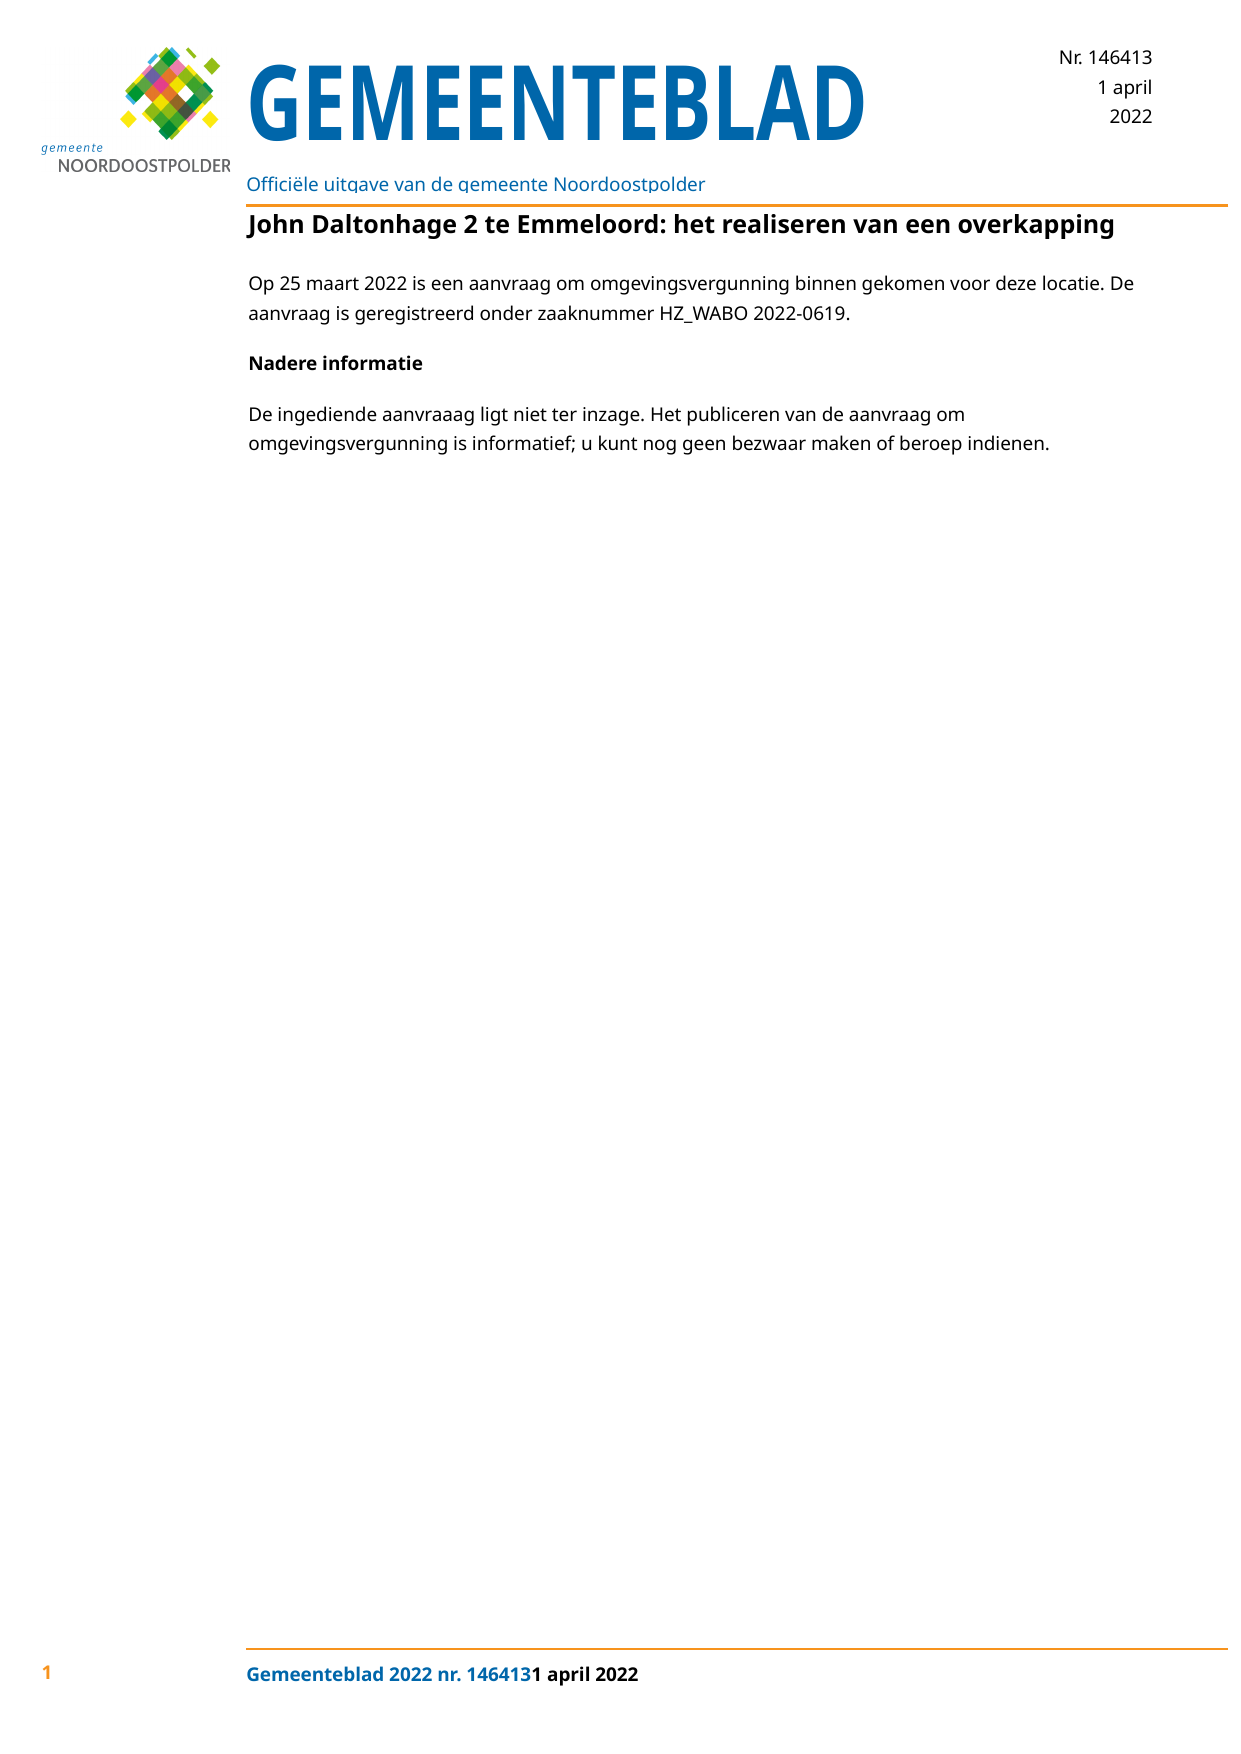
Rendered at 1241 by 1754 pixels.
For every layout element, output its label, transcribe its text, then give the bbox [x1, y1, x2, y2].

text Op 25 maart 2022 is een aanvraag om omgevingsvergunning binnen gekomen voor deze locatie. De aanvraag is geregistreerd onder zaaknummer HZ_WABO 2022-0619. [248, 270, 1152, 326]
text Nadere informatie [248, 350, 1152, 376]
text De ingediende aanvraaag ligt niet ter inzage. Het publiceren van de aanvraag om omgevingsvergunning is informatief; u kunt nog geen bezwaar maken of beroep indienen. [248, 401, 1152, 456]
picture [41, 47, 231, 172]
text John Daltonhage 2 te Emmeloord: het realiseren van een overkapping [248, 207, 1152, 241]
